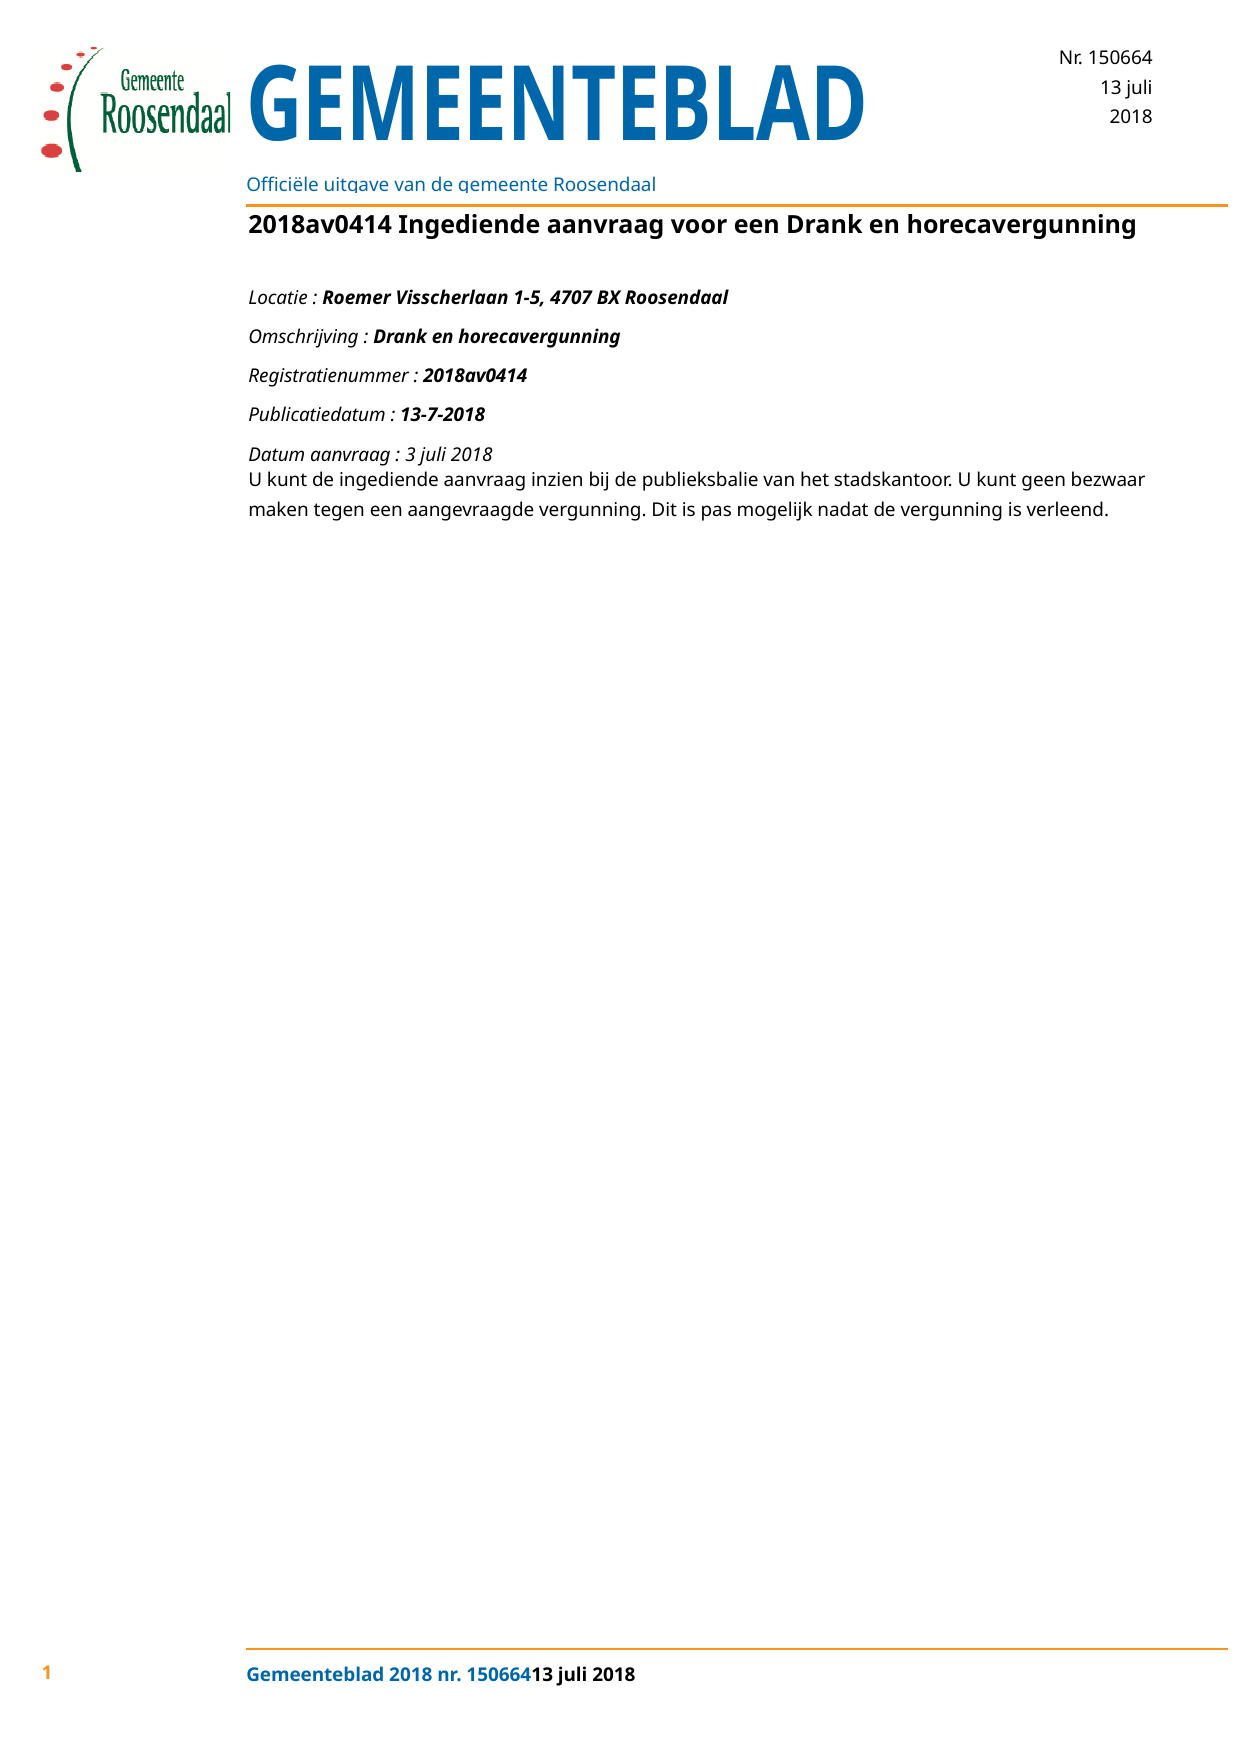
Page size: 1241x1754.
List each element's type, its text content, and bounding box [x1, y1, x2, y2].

text 2018av0414 Ingediende aanvraag voor een Drank en horecavergunning [248, 207, 1152, 241]
picture [41, 47, 231, 172]
text Locatie : Roemer Visscherlaan 1-5, 4707 BX Roosendaal [248, 284, 1152, 309]
text U kunt de ingediende aanvraag inzien bij de publieksbalie van het stadskantoor. U kunt geen bezwaar maken tegen een aangevraagde vergunning. Dit is pas mogelijk nadat de vergunning is verleend. [248, 467, 1152, 522]
text Publicatiedatum : 13-7-2018 [248, 402, 1152, 427]
text Omschrijving : Drank en horecavergunning [248, 323, 1152, 349]
text Datum aanvraag : 3 juli 2018 [248, 441, 1152, 467]
text Registratienummer : 2018av0414 [248, 362, 1152, 388]
